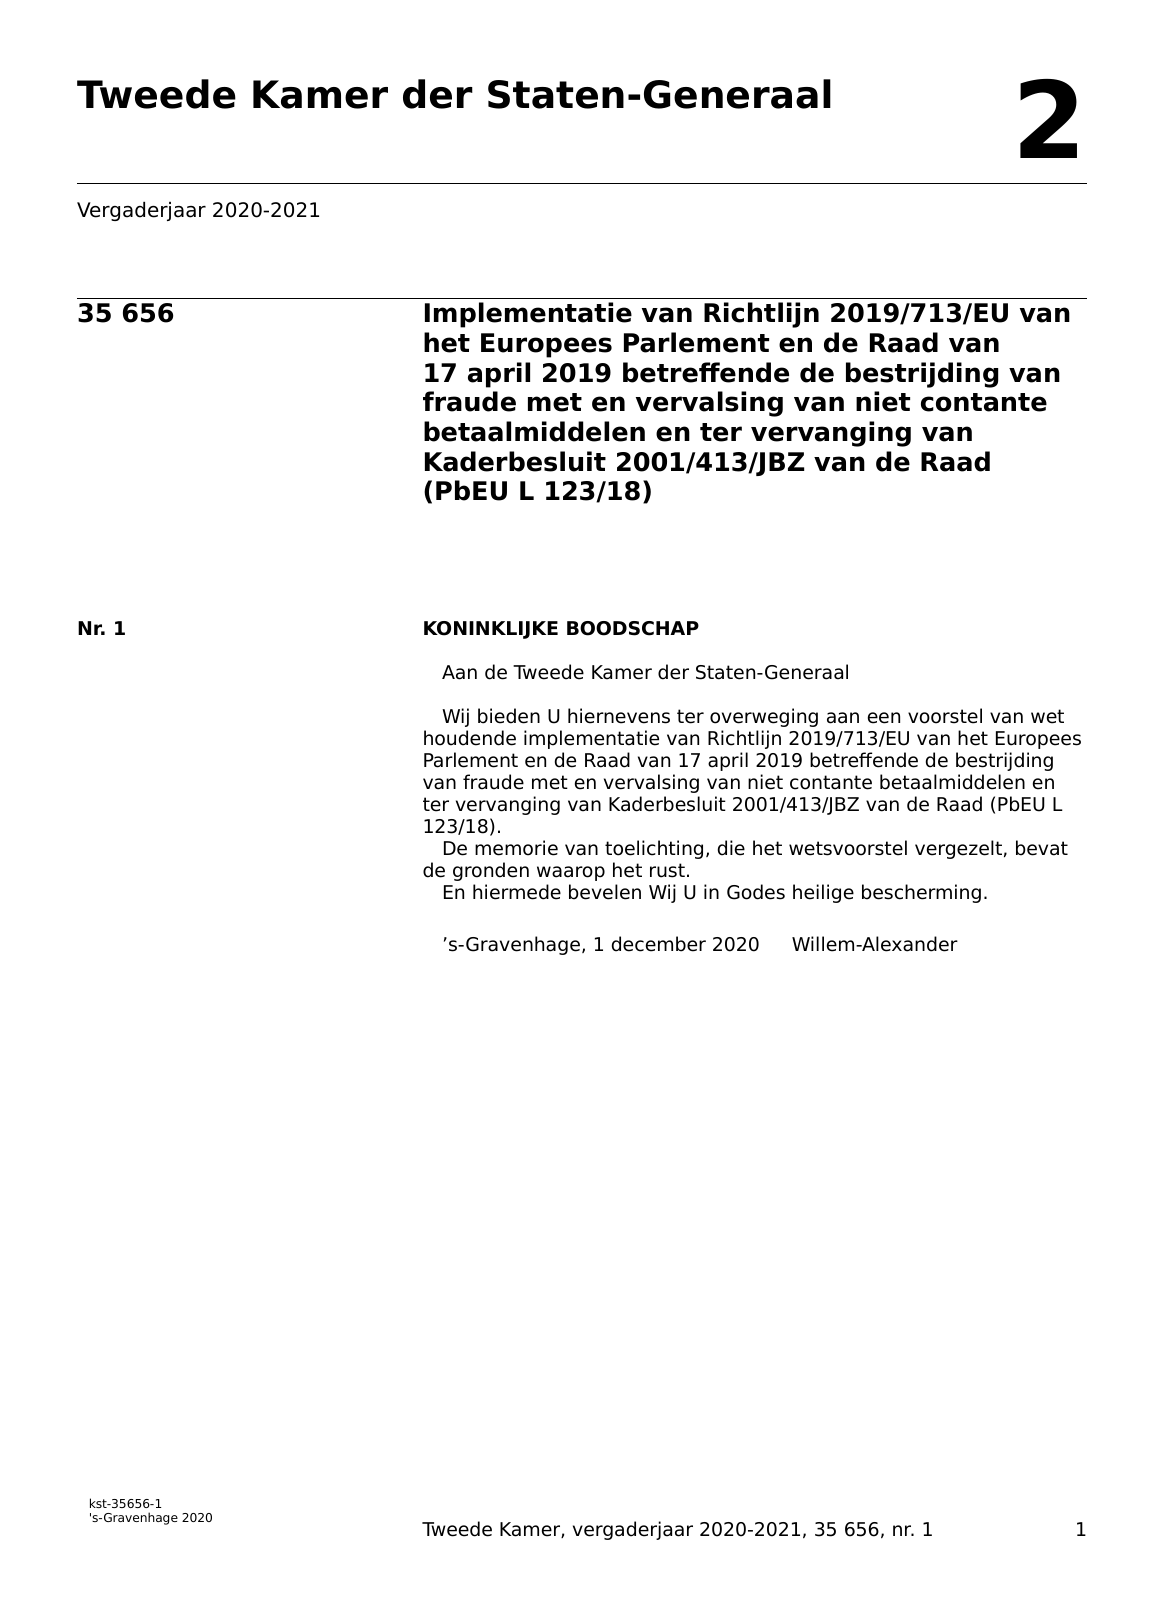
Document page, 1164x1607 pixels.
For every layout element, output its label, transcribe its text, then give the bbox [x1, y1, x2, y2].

text De memorie van toelichting, die het wetsvoorstel vergezelt, bevat de gronden waarop het rust. [422, 838, 1087, 882]
subtitle 35 656 Implementatie van Richtlijn 2019/713/EU van het Europees Parlement en de Raad van 17 april 2019 betreffende de bestrijding van fraude met en vervalsing van niet contante betaalmiddelen en ter vervanging van Kaderbesluit 2001/413/JBZ van de Raad (PbEU L 123/18) [77, 299, 1087, 507]
table_header 2 [886, 59, 1087, 183]
text En hiermede bevelen Wij U in Godes heilige bescherming. [422, 882, 1087, 904]
table_cell Vergaderjaar 2020-2021 [77, 184, 1087, 298]
text Aan de Tweede Kamer der Staten-Generaal [422, 662, 1087, 684]
text kst-35656-1 [88, 1497, 323, 1511]
text ’s-Gravenhage, 1 december 2020 Willem-Alexander [422, 934, 1087, 956]
text Wij bieden U hiernevens ter overweging aan een voorstel van wet houdende implementatie van Richtlijn 2019/713/EU van het Europees Parlement en de Raad van 17 april 2019 betreffende de bestrijding van fraude met en vervalsing van niet contante betaalmiddelen en ter vervanging van Kaderbesluit 2001/413/JBZ van de Raad (PbEU L 123/18). [422, 706, 1087, 838]
table_header Tweede Kamer der Staten-Generaal [77, 59, 886, 183]
subtitle Nr. 1 KONINKLIJKE BOODSCHAP [77, 618, 1087, 640]
text 's-Gravenhage 2020 [88, 1511, 323, 1525]
